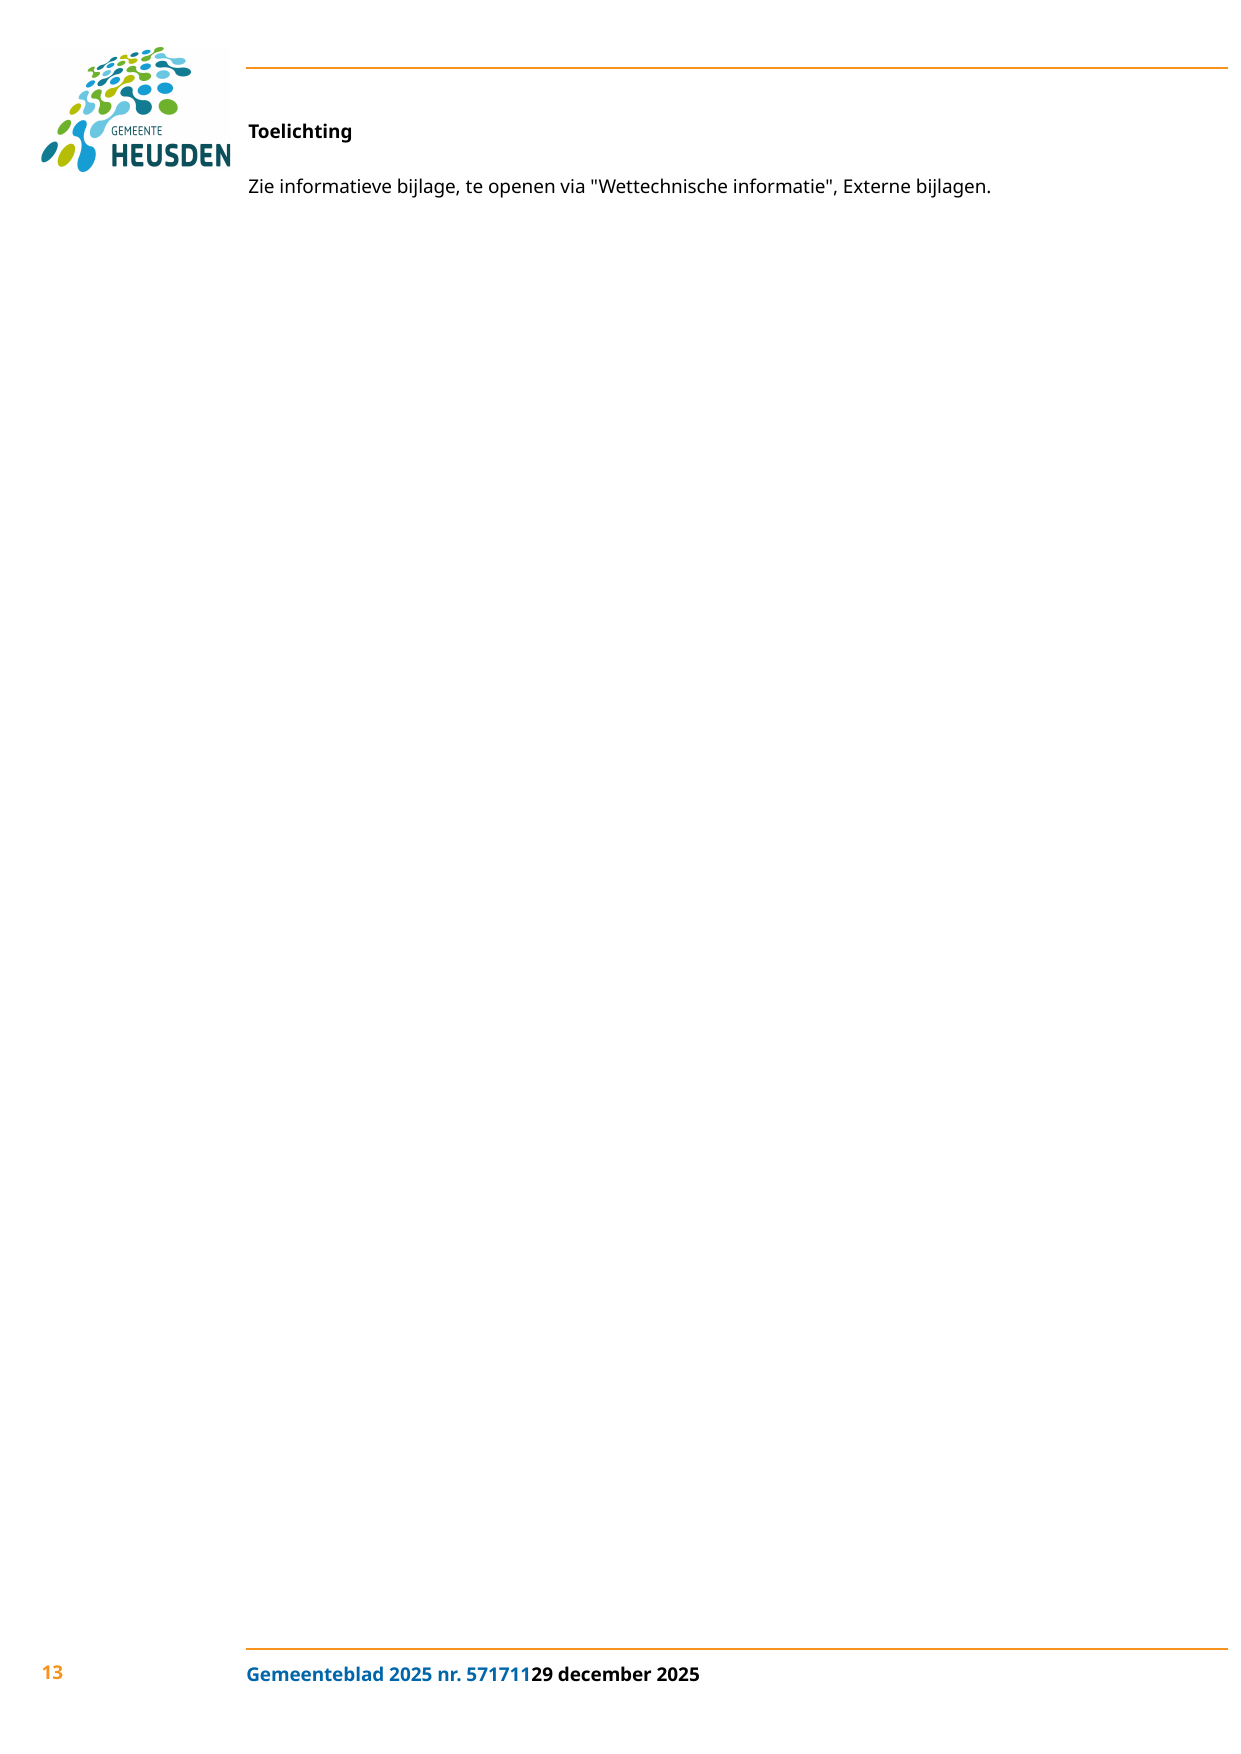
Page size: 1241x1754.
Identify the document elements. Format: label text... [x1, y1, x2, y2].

text Toelichting [248, 116, 1152, 144]
text Zie informatieve bijlage, te openen via "Wettechnische informatie", Externe bijlagen. [248, 174, 1152, 199]
picture [41, 47, 231, 172]
